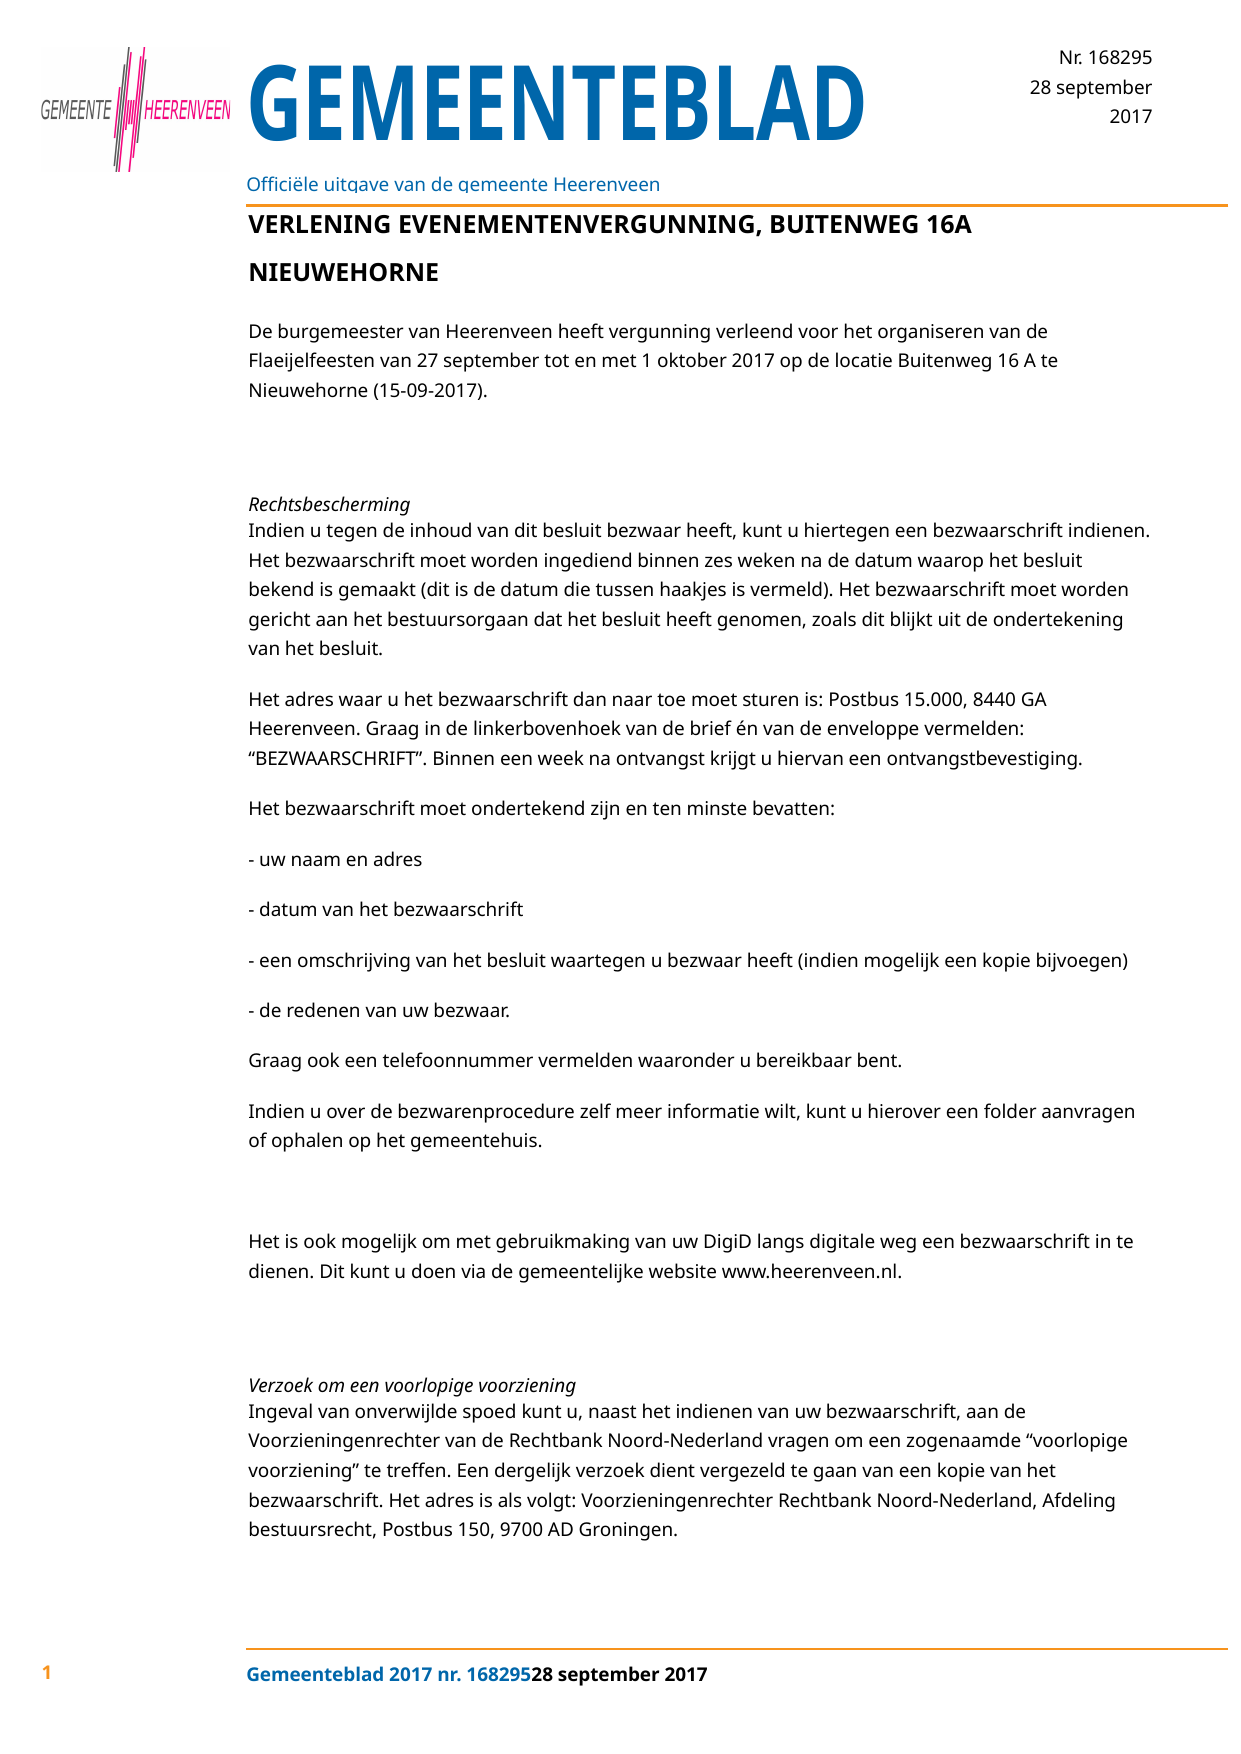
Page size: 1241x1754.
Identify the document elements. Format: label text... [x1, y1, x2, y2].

text - uw naam en adres [248, 846, 1152, 872]
text - datum van het bezwaarschrift [248, 896, 1152, 922]
picture [41, 47, 231, 172]
text Verzoek om een voorlopige voorziening [248, 1372, 1152, 1398]
text Rechtsbescherming [248, 491, 1152, 517]
text Het bezwaarschrift moet ondertekend zijn en ten minste bevatten: [248, 796, 1152, 821]
text Het is ook mogelijk om met gebruikmaking van uw DigiD langs digitale weg een bezwaarschrift in te dienen. Dit kunt u doen via de gemeentelijke website www.heerenveen.nl. [248, 1228, 1152, 1284]
text - de redenen van uw bezwaar. [248, 997, 1152, 1023]
text Graag ook een telefoonnummer vermelden waaronder u bereikbaar bent. [248, 1048, 1152, 1073]
text Het adres waar u het bezwaarschrift dan naar toe moet sturen is: Postbus 15.000, 8440 GA Heerenveen. Graag in de linkerbovenhoek van de brief én van de enveloppe vermelden: “BEZWAARSCHRIFT”. Binnen een week na ontvangst krijgt u hiervan een ontvangstbevestiging. [248, 686, 1152, 771]
text Ingeval van onverwijlde spoed kunt u, naast het indienen van uw bezwaarschrift, aan de Voorzieningenrechter van de Rechtbank Noord-Nederland vragen om een zogenaamde “voorlopige voorziening” te treffen. Een dergelijk verzoek dient vergezeld te gaan van een kopie van het bezwaarschrift. Het adres is als volgt: Voorzieningenrechter Rechtbank Noord-Nederland, Afdeling bestuursrecht, Postbus 150, 9700 AD Groningen. [248, 1398, 1152, 1542]
text - een omschrijving van het besluit waartegen u bezwaar heeft (indien mogelijk een kopie bijvoegen) [248, 947, 1152, 972]
text Indien u tegen de inhoud van dit besluit bezwaar heeft, kunt u hiertegen een bezwaarschrift indienen. Het bezwaarschrift moet worden ingediend binnen zes weken na de datum waarop het besluit bekend is gemaakt (dit is de datum die tussen haakjes is vermeld). Het bezwaarschrift moet worden gericht aan het bestuursorgaan dat het besluit heeft genomen, zoals dit blijkt uit de ondertekening van het besluit. [248, 517, 1152, 661]
text De burgemeester van Heerenveen heeft vergunning verleend voor het organiseren van de Flaeijelfeesten van 27 september tot en met 1 oktober 2017 op de locatie Buitenweg 16 A te Nieuwehorne (15-09-2017). [248, 318, 1152, 403]
text VERLENING EVENEMENTENVERGUNNING, BUITENWEG 16A NIEUWEHORNE [248, 207, 1152, 288]
text Indien u over de bezwarenprocedure zelf meer informatie wilt, kunt u hierover een folder aanvragen of ophalen op het gemeentehuis. [248, 1098, 1152, 1153]
